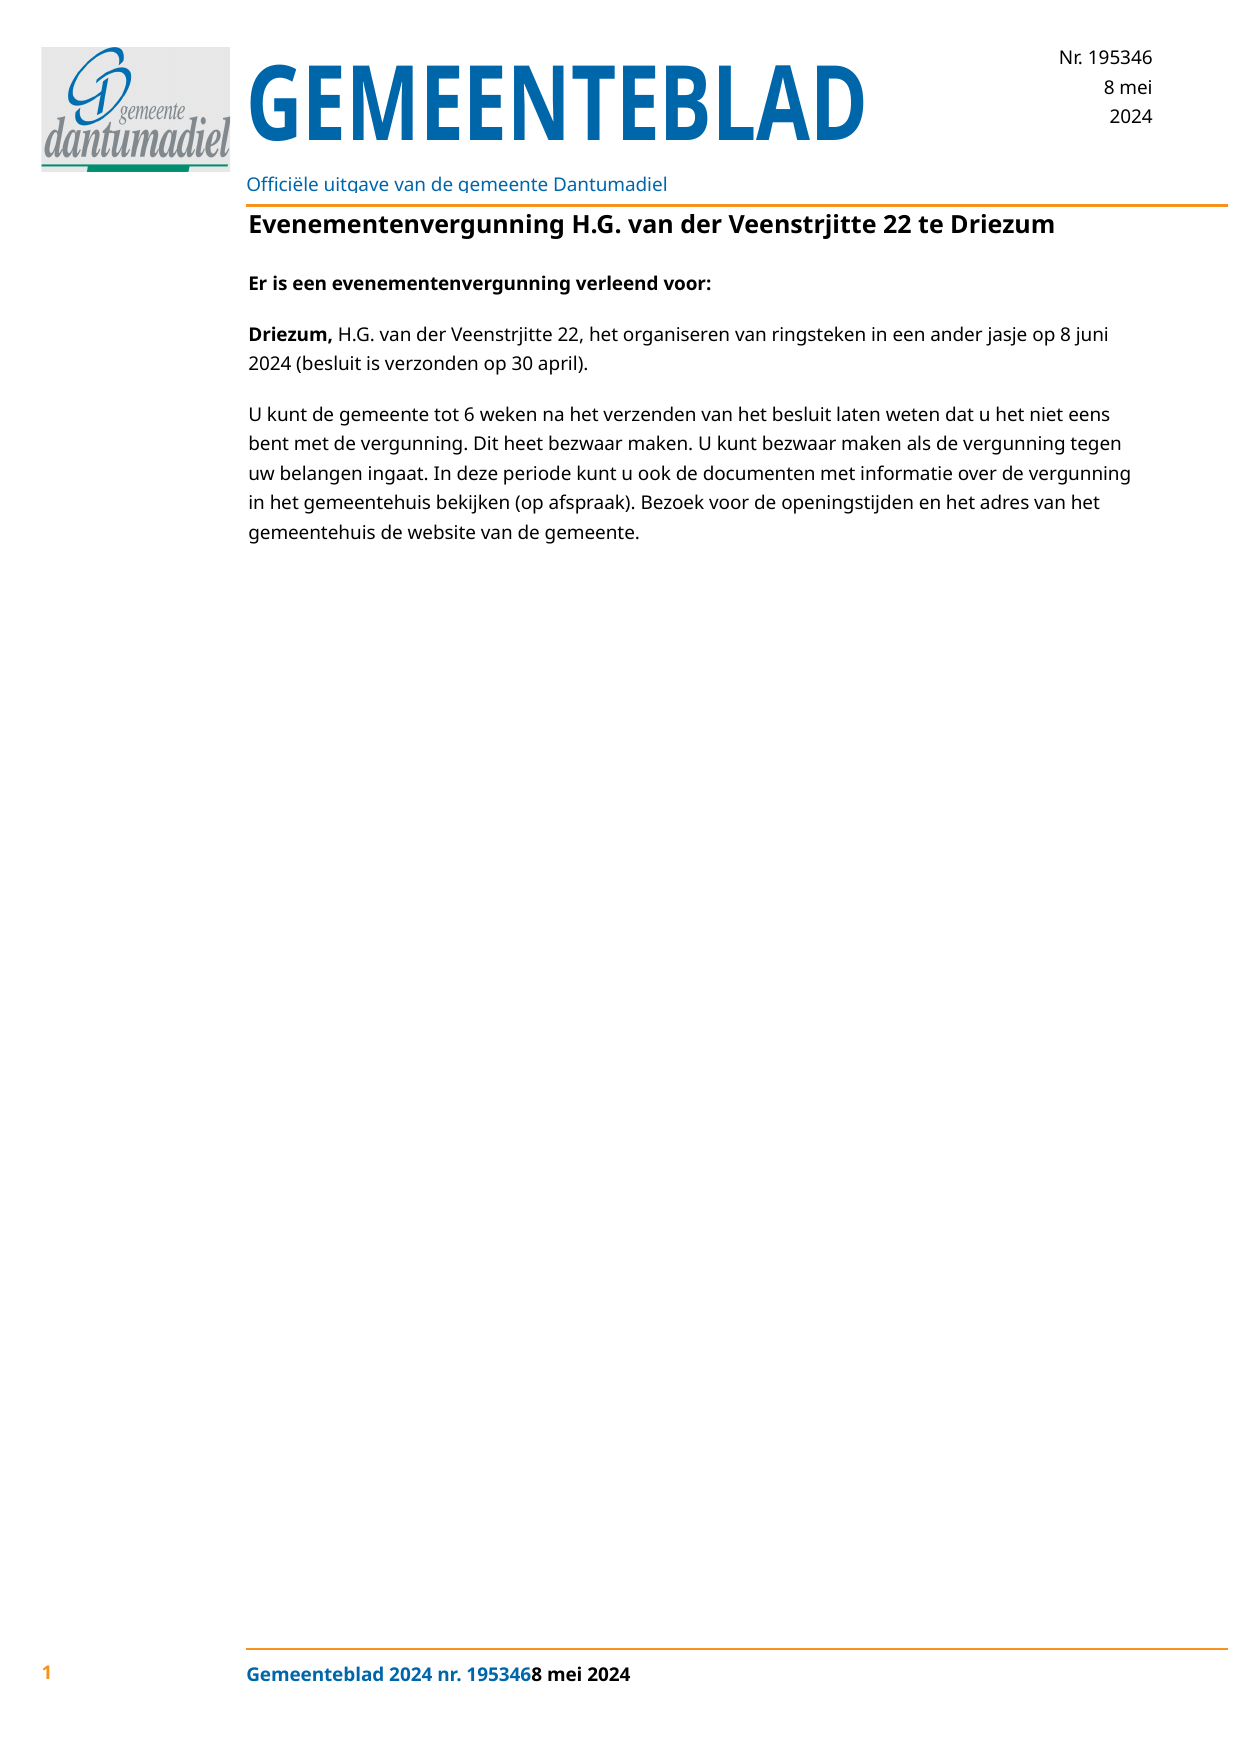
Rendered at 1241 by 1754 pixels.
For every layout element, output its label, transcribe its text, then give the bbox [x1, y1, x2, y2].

text Driezum, H.G. van der Veenstrjitte 22, het organiseren van ringsteken in een ander jasje op 8 juni 2024 (besluit is verzonden op 30 april). [248, 321, 1152, 376]
text Evenementenvergunning H.G. van der Veenstrjitte 22 te Driezum [248, 207, 1152, 241]
picture [41, 47, 231, 172]
text Er is een evenementenvergunning verleend voor: [248, 270, 1152, 296]
text U kunt de gemeente tot 6 weken na het verzenden van het besluit laten weten dat u het niet eens bent met de vergunning. Dit heet bezwaar maken. U kunt bezwaar maken als de vergunning tegen uw belangen ingaat. In deze periode kunt u ook de documenten met informatie over de vergunning in het gemeentehuis bekijken (op afspraak). Bezoek voor de openingstijden en het adres van het gemeentehuis de website van de gemeente. [248, 401, 1152, 545]
